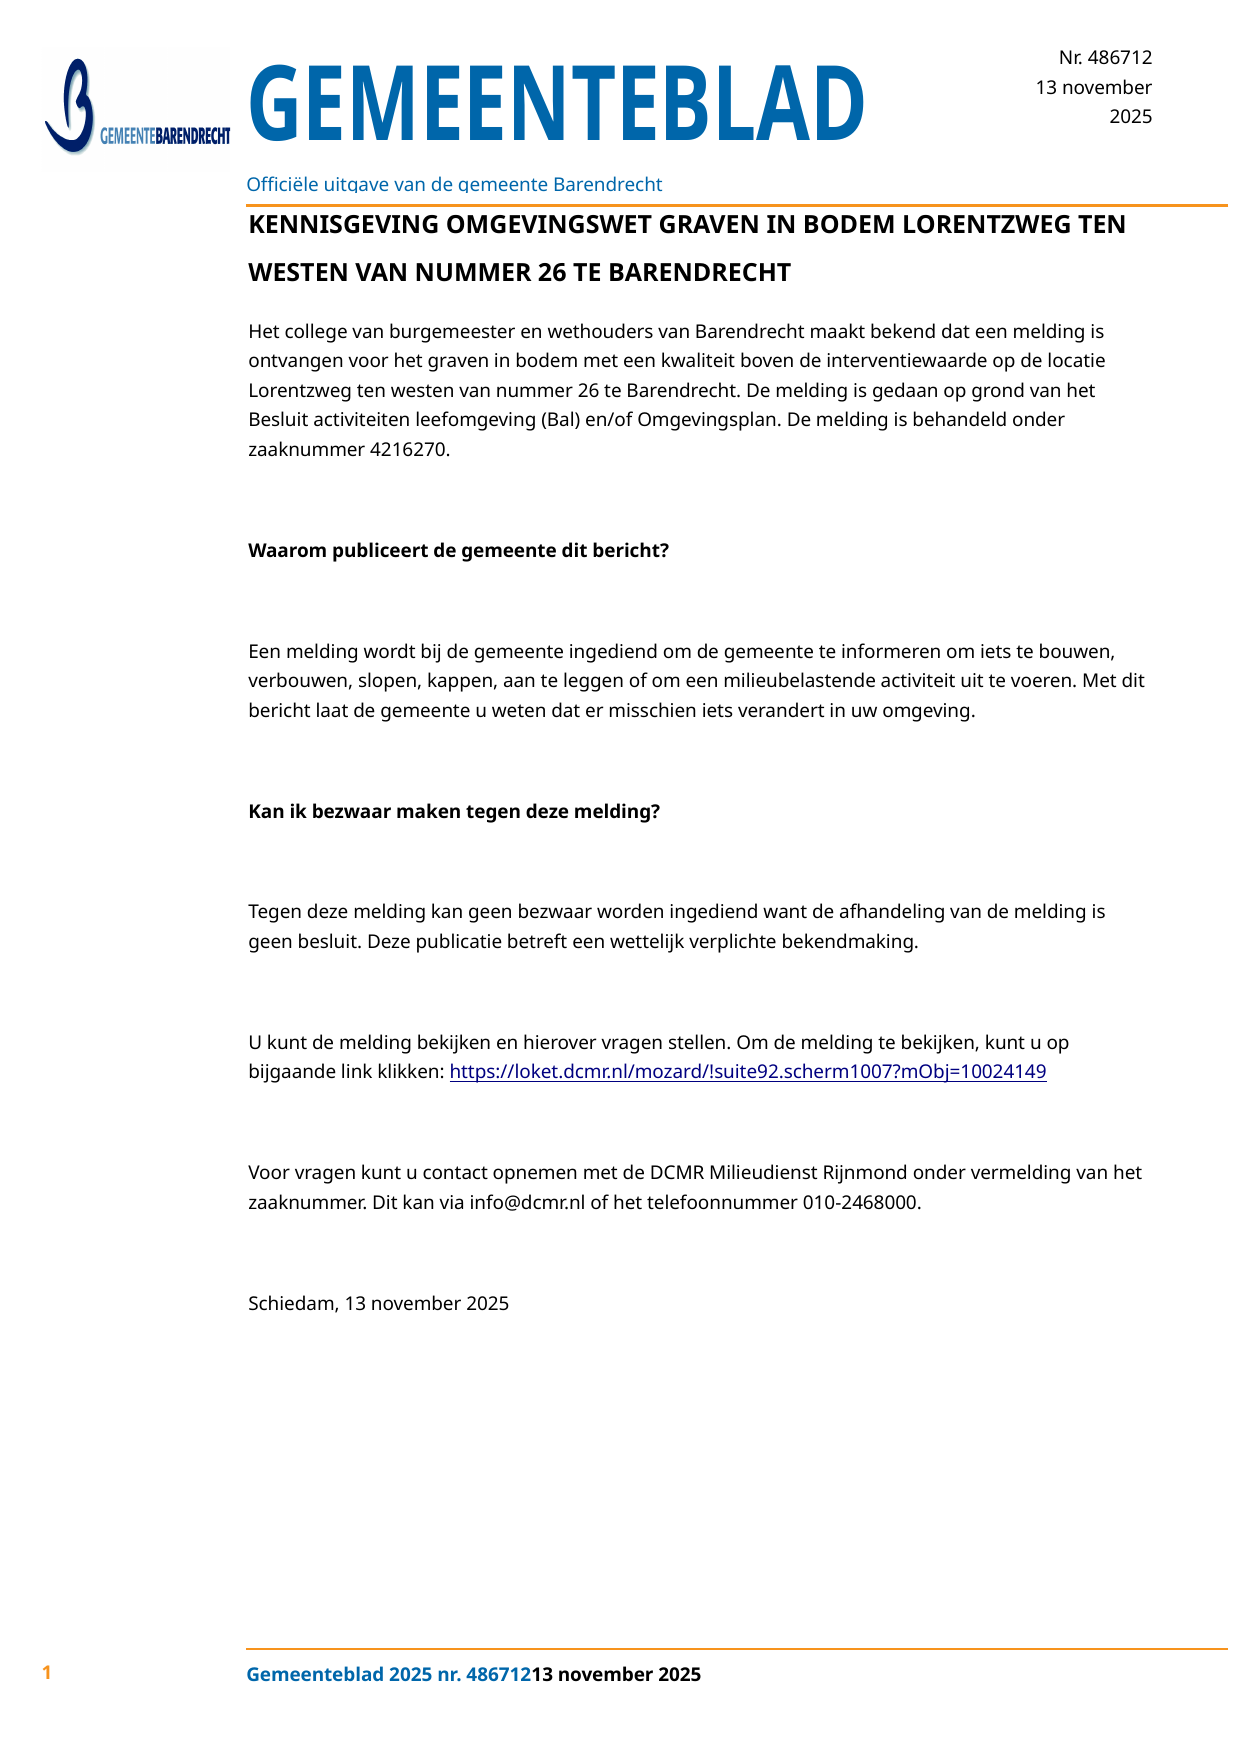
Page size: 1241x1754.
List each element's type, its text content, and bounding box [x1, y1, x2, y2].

text Het college van burgemeester en wethouders van Barendrecht maakt bekend dat een melding is ontvangen voor het graven in bodem met een kwaliteit boven de interventiewaarde op de locatie Lorentzweg ten westen van nummer 26 te Barendrecht. De melding is gedaan op grond van het Besluit activiteiten leefomgeving (Bal) en/of Omgevingsplan. De melding is behandeld onder zaaknummer 4216270. [248, 318, 1152, 462]
text U kunt de melding bekijken en hierover vragen stellen. Om de melding te bekijken, kunt u op bijgaande link klikken: https://loket.dcmr.nl/mozard/!suite92.scherm1007?mObj=10024149 [248, 1029, 1152, 1084]
picture [41, 47, 231, 172]
text Een melding wordt bij de gemeente ingediend om de gemeente te informeren om iets te bouwen, verbouwen, slopen, kappen, aan te leggen of om een milieubelastende activiteit uit te voeren. Met dit bericht laat de gemeente u weten dat er misschien iets verandert in uw omgeving. [248, 638, 1152, 723]
text Voor vragen kunt u contact opnemen met de DCMR Milieudienst Rijnmond onder vermelding van het zaaknummer. Dit kan via info@dcmr.nl of het telefoonnummer 010‑2468000. [248, 1159, 1152, 1215]
text Waarom publiceert de gemeente dit bericht? [248, 537, 1152, 563]
text Schiedam, 13 november 2025 [248, 1290, 1152, 1316]
text KENNISGEVING OMGEVINGSWET GRAVEN IN BODEM LORENTZWEG TEN WESTEN VAN NUMMER 26 TE BARENDRECHT [248, 207, 1152, 288]
text Kan ik bezwaar maken tegen deze melding? [248, 798, 1152, 824]
text Tegen deze melding kan geen bezwaar worden ingediend want de afhandeling van de melding is geen besluit. Deze publicatie betreft een wettelijk verplichte bekendmaking. [248, 899, 1152, 954]
